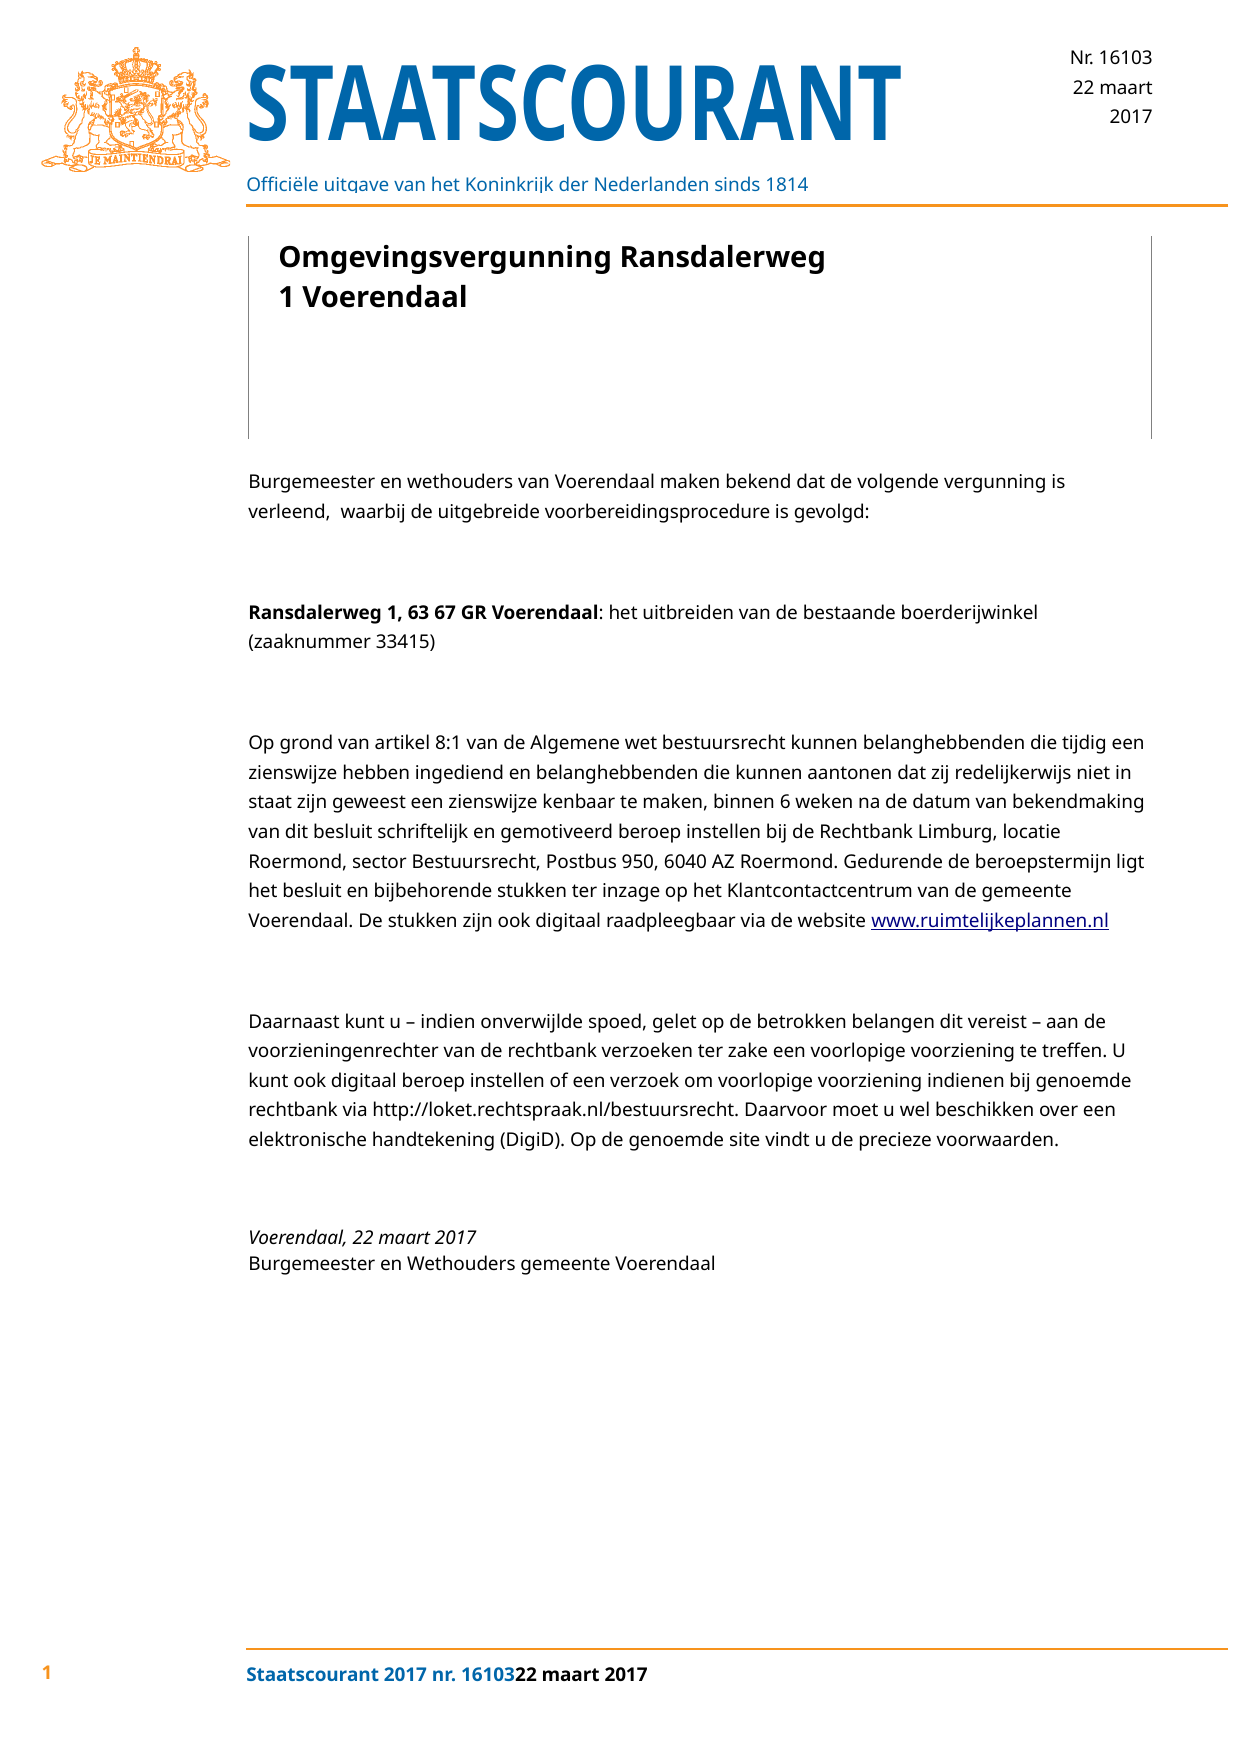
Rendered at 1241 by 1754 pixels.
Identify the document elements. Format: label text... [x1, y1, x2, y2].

table_header [1090, 236, 1151, 413]
text Voerendaal, 22 maart 2017 [248, 1224, 1152, 1250]
text Ransdalerweg 1, 63 67 GR Voerendaal: het uitbreiden van de bestaande boerderijwinkel (zaaknummer 33415) [248, 599, 1152, 654]
picture [912, 236, 1090, 414]
text Daarnaast kunt u – indien onverwijlde spoed, gelet op de betrokken belangen dit vereist – aan de voorzieningenrechter van de rechtbank verzoeken ter zake een voorlopige voorziening te treffen. U kunt ook digitaal beroep instellen of een verzoek om voorlopige voorziening indienen bij genoemde rechtbank via http://loket.rechtspraak.nl/bestuursrecht. Daarvoor moet u wel beschikken over een elektronische handtekening (DigiD). Op de genoemde site vindt u de precieze voorwaarden. [248, 1008, 1152, 1152]
text Burgemeester en Wethouders gemeente Voerendaal [248, 1250, 1152, 1276]
table_header Omgevingsvergunning Ransdalerweg 1 Voerendaal [249, 236, 850, 439]
table_header [850, 414, 1151, 439]
picture [41, 47, 231, 172]
text Op grond van artikel 8:1 van de Algemene wet bestuursrecht kunnen belanghebbenden die tijdig een zienswijze hebben ingediend en belanghebbenden die kunnen aantonen dat zij redelijkerwijs niet in staat zijn geweest een zienswijze kenbaar te maken, binnen 6 weken na de datum van bekendmaking van dit besluit schriftelijk en gemotiveerd beroep instellen bij de Rechtbank Limburg, locatie Roermond, sector Bestuursrecht, Postbus 950, 6040 AZ Roermond. Gedurende de beroepstermijn ligt het besluit en bijbehorende stukken ter inzage op het Klantcontactcentrum van de gemeente Voerendaal. De stukken zijn ook digitaal raadpleegbaar via de website www.ruimtelijkeplannen.nl [248, 729, 1152, 933]
text Burgemeester en wethouders van Voerendaal maken bekend dat de volgende vergunning is verleend, waarbij de uitgebreide voorbereidingsprocedure is gevolgd: [248, 469, 1152, 524]
table_header [850, 236, 912, 413]
